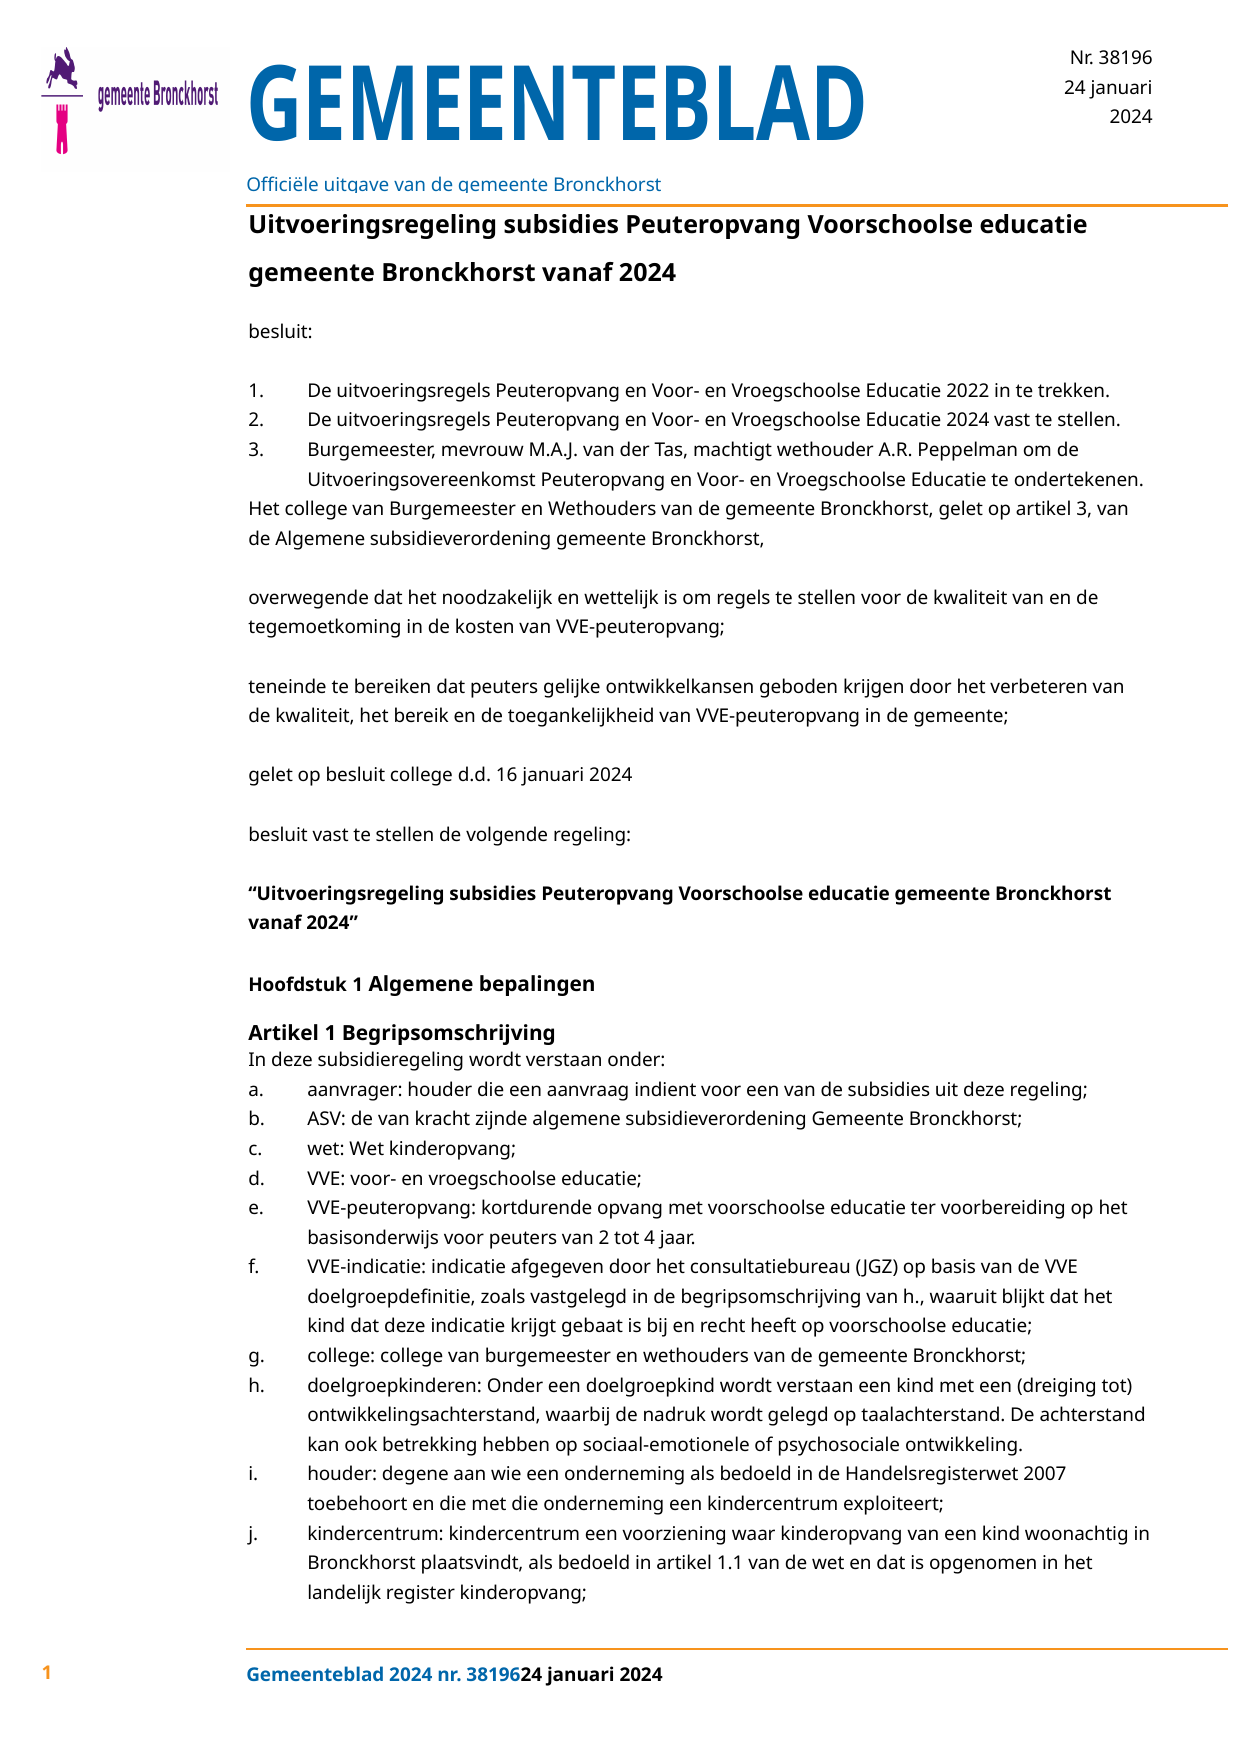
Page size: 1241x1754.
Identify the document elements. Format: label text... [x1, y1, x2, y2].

list De uitvoeringsregels Peuteropvang en Voor- en Vroegschoolse Educatie 2022 in te trekken. [248, 377, 1152, 403]
list doelgroepkinderen: Onder een doelgroepkind wordt verstaan een kind met een (dreiging tot) ontwikkelingsachterstand, waarbij de nadruk wordt gelegd op taalachterstand. De achterstand kan ook betrekking hebben op sociaal-emotionele of psychosociale ontwikkeling. [248, 1372, 1152, 1457]
list VVE-peuteropvang: kortdurende opvang met voorschoolse educatie ter voorbereiding op het basisonderwijs voor peuters van 2 tot 4 jaar. [248, 1194, 1152, 1250]
text Uitvoeringsregeling subsidies Peuteropvang Voorschoolse educatie gemeente Bronckhorst vanaf 2024 [248, 207, 1152, 288]
text Hoofdstuk 1 Algemene bepalingen [248, 969, 1152, 997]
text overwegende dat het noodzakelijk en wettelijk is om regels te stellen voor de kwaliteit van en de tegemoetkoming in de kosten van VVE-peuteropvang; [248, 584, 1152, 639]
picture [41, 47, 231, 172]
text teneinde te bereiken dat peuters gelijke ontwikkelkansen geboden krijgen door het verbeteren van de kwaliteit, het bereik en de toegankelijkheid van VVE-peuteropvang in de gemeente; [248, 673, 1152, 728]
list VVE: voor- en vroegschoolse educatie; [248, 1165, 1152, 1191]
text gelet op besluit college d.d. 16 januari 2024 [248, 762, 1152, 787]
list wet: Wet kinderopvang; [248, 1135, 1152, 1161]
text Artikel 1 Begripsomschrijving [248, 1018, 1152, 1046]
list De uitvoeringsregels Peuteropvang en Voor- en Vroegschoolse Educatie 2024 vast te stellen. [248, 407, 1152, 432]
list aanvrager: houder die een aanvraag indient voor een van de subsidies uit deze regeling; [248, 1076, 1152, 1102]
text In deze subsidieregeling wordt verstaan onder: [248, 1046, 1152, 1072]
text Het college van Burgemeester en Wethouders van de gemeente Bronckhorst, gelet op artikel 3, van de Algemene subsidieverordening gemeente Bronckhorst, [248, 495, 1152, 551]
list houder: degene aan wie een onderneming als bedoeld in de Handelsregisterwet 2007 toebehoort en die met die onderneming een kindercentrum exploiteert; [248, 1461, 1152, 1516]
list VVE-indicatie: indicatie afgegeven door het consultatiebureau (JGZ) op basis van de VVE doelgroepdefinitie, zoals vastgelegd in de begripsomschrijving van h., waaruit blijkt dat het kind dat deze indicatie krijgt gebaat is bij en recht heeft op voorschoolse educatie; [248, 1253, 1152, 1338]
text “Uitvoeringsregeling subsidies Peuteropvang Voorschoolse educatie gemeente Bronckhorst vanaf 2024” [248, 880, 1152, 935]
list kindercentrum: kindercentrum een voorziening waar kinderopvang van een kind woonachtig in Bronckhorst plaatsvindt, als bedoeld in artikel 1.1 van de wet en dat is opgenomen in het landelijk register kinderopvang; [248, 1520, 1152, 1605]
list college: college van burgemeester en wethouders van de gemeente Bronckhorst; [248, 1342, 1152, 1368]
list ASV: de van kracht zijnde algemene subsidieverordening Gemeente Bronckhorst; [248, 1106, 1152, 1131]
text besluit vast te stellen de volgende regeling: [248, 821, 1152, 847]
text besluit: [248, 318, 1152, 344]
list Burgemeester, mevrouw M.A.J. van der Tas, machtigt wethouder A.R. Peppelman om de Uitvoeringsovereenkomst Peuteropvang en Voor- en Vroegschoolse Educatie te ondertekenen. [248, 436, 1152, 492]
